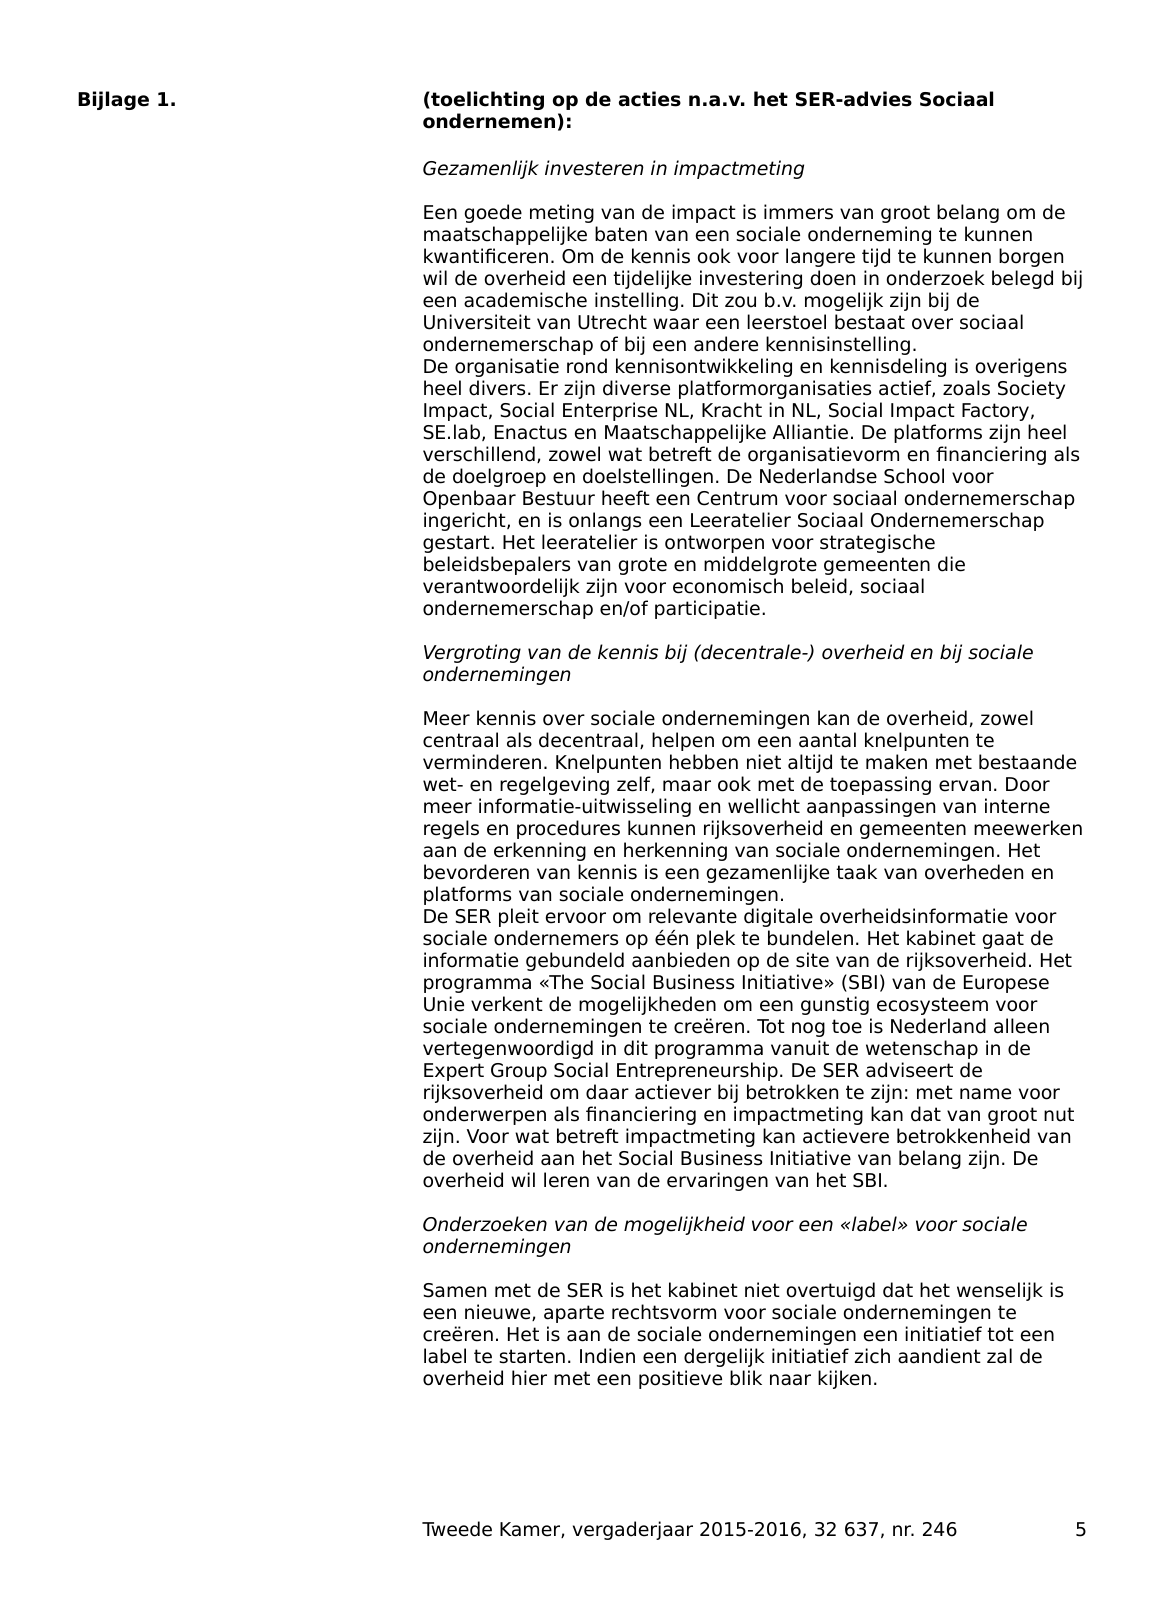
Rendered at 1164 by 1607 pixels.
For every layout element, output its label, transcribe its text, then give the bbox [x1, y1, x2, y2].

text De organisatie rond kennisontwikkeling en kennisdeling is overigens heel divers. Er zijn diverse platformorganisaties actief, zoals Society Impact, Social Enterprise NL, Kracht in NL, Social Impact Factory, SE.lab, Enactus en Maatschappelijke Alliantie. De platforms zijn heel verschillend, zowel wat betreft de organisatievorm en financiering als de doelgroep en doelstellingen. De Nederlandse School voor Openbaar Bestuur heeft een Centrum voor sociaal ondernemerschap ingericht, en is onlangs een Leeratelier Sociaal Ondernemerschap gestart. Het leeratelier is ontworpen voor strategische beleidsbepalers van grote en middelgrote gemeenten die verantwoordelijk zijn voor economisch beleid, sociaal ondernemerschap en/of participatie. [422, 356, 1087, 620]
text Samen met de SER is het kabinet niet overtuigd dat het wenselijk is een nieuwe, aparte rechtsvorm voor sociale ondernemingen te creëren. Het is aan de sociale ondernemingen een initiatief tot een label te starten. Indien een dergelijk initiatief zich aandient zal de overheid hier met een positieve blik naar kijken. [422, 1280, 1087, 1390]
subtitle Onderzoeken van de mogelijkheid voor een «label» voor sociale ondernemingen [422, 1214, 1087, 1258]
subtitle Vergroting van de kennis bij (decentrale-) overheid en bij sociale ondernemingen [422, 642, 1087, 686]
text Meer kennis over sociale ondernemingen kan de overheid, zowel centraal als decentraal, helpen om een aantal knelpunten te verminderen. Knelpunten hebben niet altijd te maken met bestaande wet- en regelgeving zelf, maar ook met de toepassing ervan. Door meer informatie-uitwisseling en wellicht aanpassingen van interne regels en procedures kunnen rijksoverheid en gemeenten meewerken aan de erkenning en herkenning van sociale ondernemingen. Het bevorderen van kennis is een gezamenlijke taak van overheden en platforms van sociale ondernemingen. [422, 708, 1087, 906]
subtitle Bijlage 1. (toelichting op de acties n.a.v. het SER-advies Sociaal ondernemen): [77, 89, 1087, 133]
text De SER pleit ervoor om relevante digitale overheidsinformatie voor sociale ondernemers op één plek te bundelen. Het kabinet gaat de informatie gebundeld aanbieden op de site van de rijksoverheid. Het programma «The Social Business Initiative» (SBI) van de Europese Unie verkent de mogelijkheden om een gunstig ecosysteem voor sociale ondernemingen te creëren. Tot nog toe is Nederland alleen vertegenwoordigd in dit programma vanuit de wetenschap in de Expert Group Social Entrepreneurship. De SER adviseert de rijksoverheid om daar actiever bij betrokken te zijn: met name voor onderwerpen als financiering en impactmeting kan dat van groot nut zijn. Voor wat betreft impactmeting kan actievere betrokkenheid van de overheid aan het Social Business Initiative van belang zijn. De overheid wil leren van de ervaringen van het SBI. [422, 906, 1087, 1192]
subtitle Gezamenlijk investeren in impactmeting [422, 158, 1087, 180]
text Een goede meting van de impact is immers van groot belang om de maatschappelijke baten van een sociale onderneming te kunnen kwantificeren. Om de kennis ook voor langere tijd te kunnen borgen wil de overheid een tijdelijke investering doen in onderzoek belegd bij een academische instelling. Dit zou b.v. mogelijk zijn bij de Universiteit van Utrecht waar een leerstoel bestaat over sociaal ondernemerschap of bij een andere kennisinstelling. [422, 202, 1087, 356]
